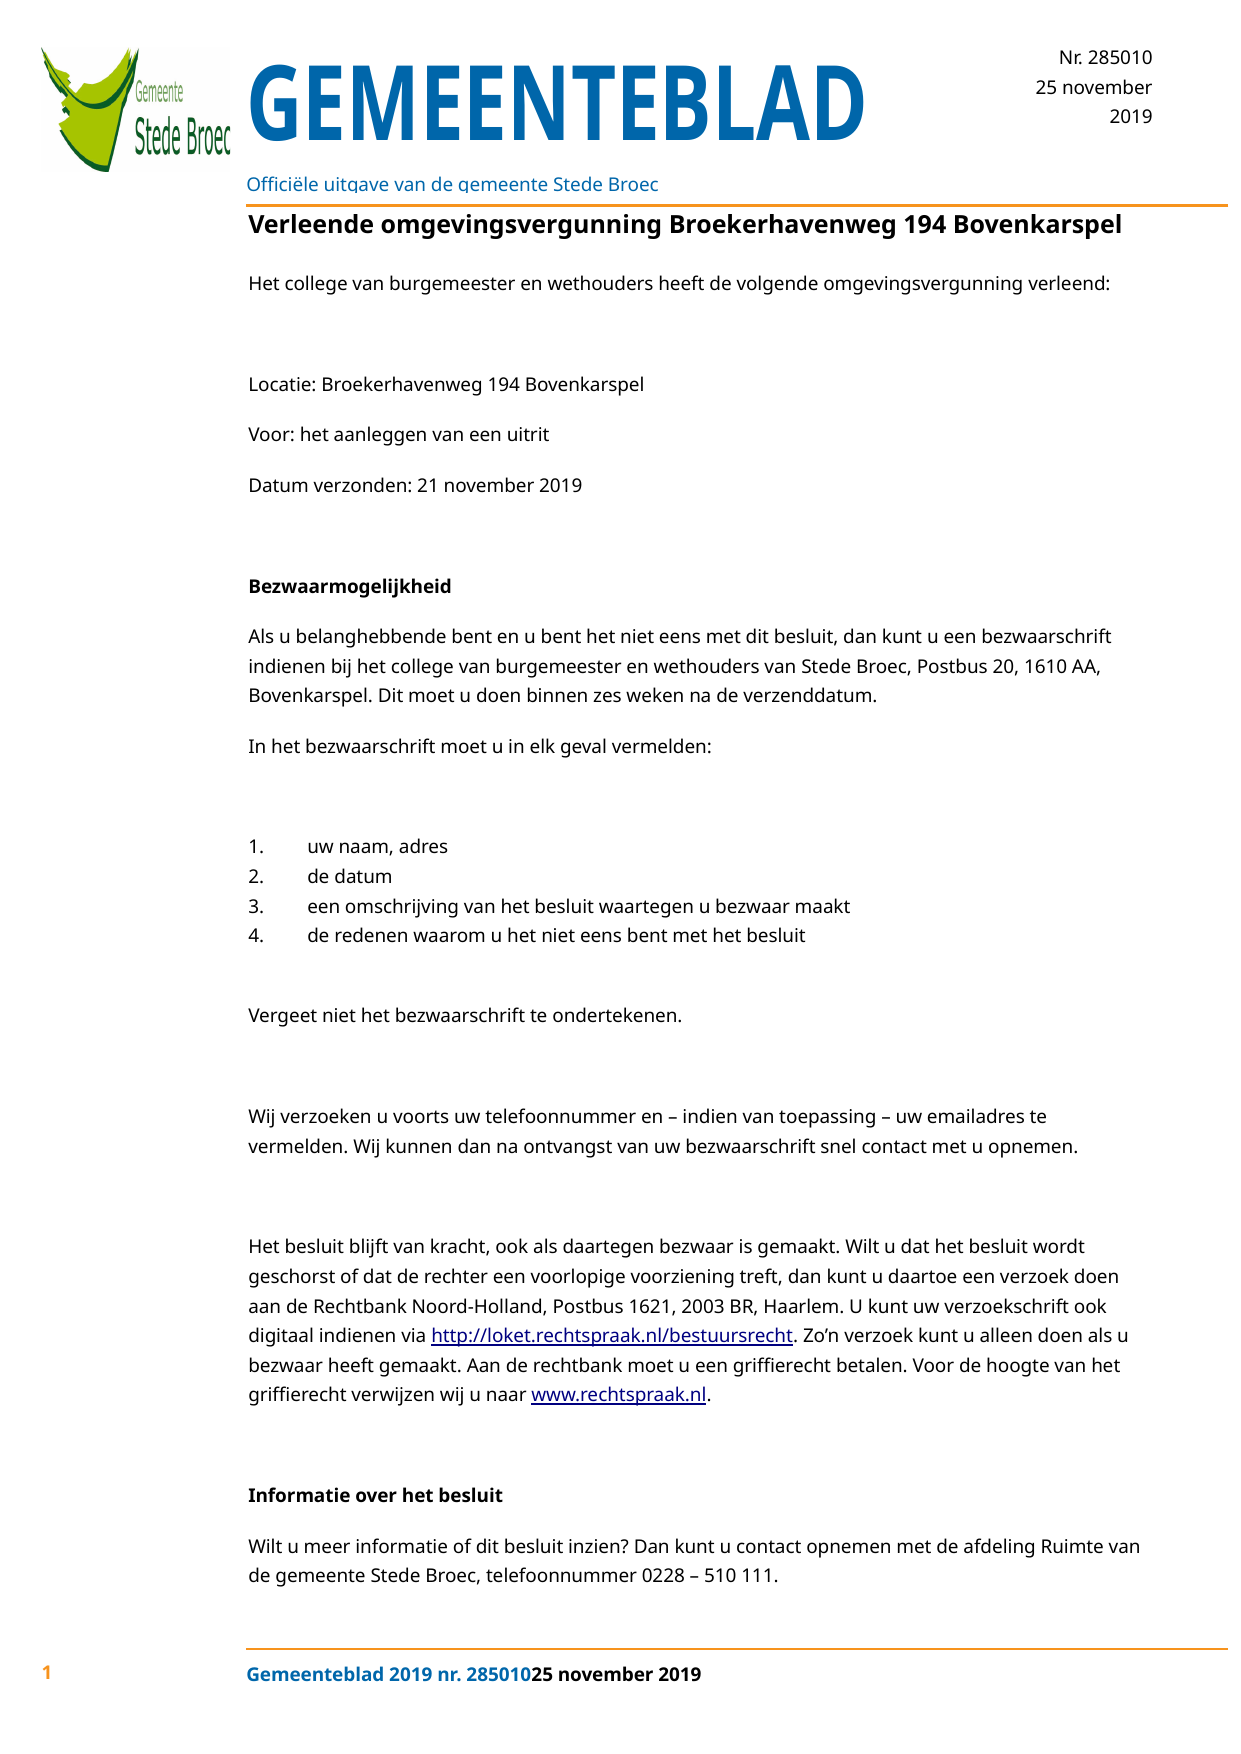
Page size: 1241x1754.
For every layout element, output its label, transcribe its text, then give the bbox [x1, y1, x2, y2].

text Vergeet niet het bezwaarschrift te ondertekenen. [248, 1002, 1152, 1028]
text Als u belanghebbende bent en u bent het niet eens met dit besluit, dan kunt u een bezwaarschrift indienen bij het college van burgemeester en wethouders van Stede Broec, Postbus 20, 1610 AA, Bovenkarspel. Dit moet u doen binnen zes weken na de verzenddatum. [248, 623, 1152, 708]
list uw naam, adres [248, 834, 1152, 859]
text Locatie: Broekerhavenweg 194 Bovenkarspel [248, 371, 1152, 397]
list de datum [248, 863, 1152, 889]
text Het besluit blijft van kracht, ook als daartegen bezwaar is gemaakt. Wilt u dat het besluit wordt geschorst of dat de rechter een voorlopige voorziening treft, dan kunt u daartoe een verzoek doen aan de Rechtbank Noord-Holland, Postbus 1621, 2003 BR, Haarlem. U kunt uw verzoekschrift ook digitaal indienen via http://loket.rechtspraak.nl/bestuursrecht. Zo’n verzoek kunt u alleen doen als u bezwaar heeft gemaakt. Aan de rechtbank moet u een griffierecht betalen. Voor de hoogte van het griffierecht verwijzen wij u naar www.rechtspraak.nl. [248, 1234, 1152, 1407]
text Datum verzonden: 21 november 2019 [248, 472, 1152, 498]
text In het bezwaarschrift moet u in elk geval vermelden: [248, 733, 1152, 758]
list de redenen waarom u het niet eens bent met het besluit [248, 922, 1152, 948]
text Wilt u meer informatie of dit besluit inzien? Dan kunt u contact opnemen met de afdeling Ruimte van de gemeente Stede Broec, telefoonnummer 0228 – 510 111. [248, 1533, 1152, 1588]
text Voor: het aanleggen van een uitrit [248, 422, 1152, 447]
text Het college van burgemeester en wethouders heeft de volgende omgevingsvergunning verleend: [248, 270, 1152, 296]
text Wij verzoeken u voorts uw telefoonnummer en – indien van toepassing – uw emailadres te vermelden. Wij kunnen dan na ontvangst van uw bezwaarschrift snel contact met u opnemen. [248, 1103, 1152, 1158]
text Bezwaarmogelijkheid [248, 573, 1152, 598]
picture [41, 47, 231, 172]
text Informatie over het besluit [248, 1482, 1152, 1508]
list een omschrijving van het besluit waartegen u bezwaar maakt [248, 893, 1152, 918]
text Verleende omgevingsvergunning Broekerhavenweg 194 Bovenkarspel [248, 207, 1152, 241]
